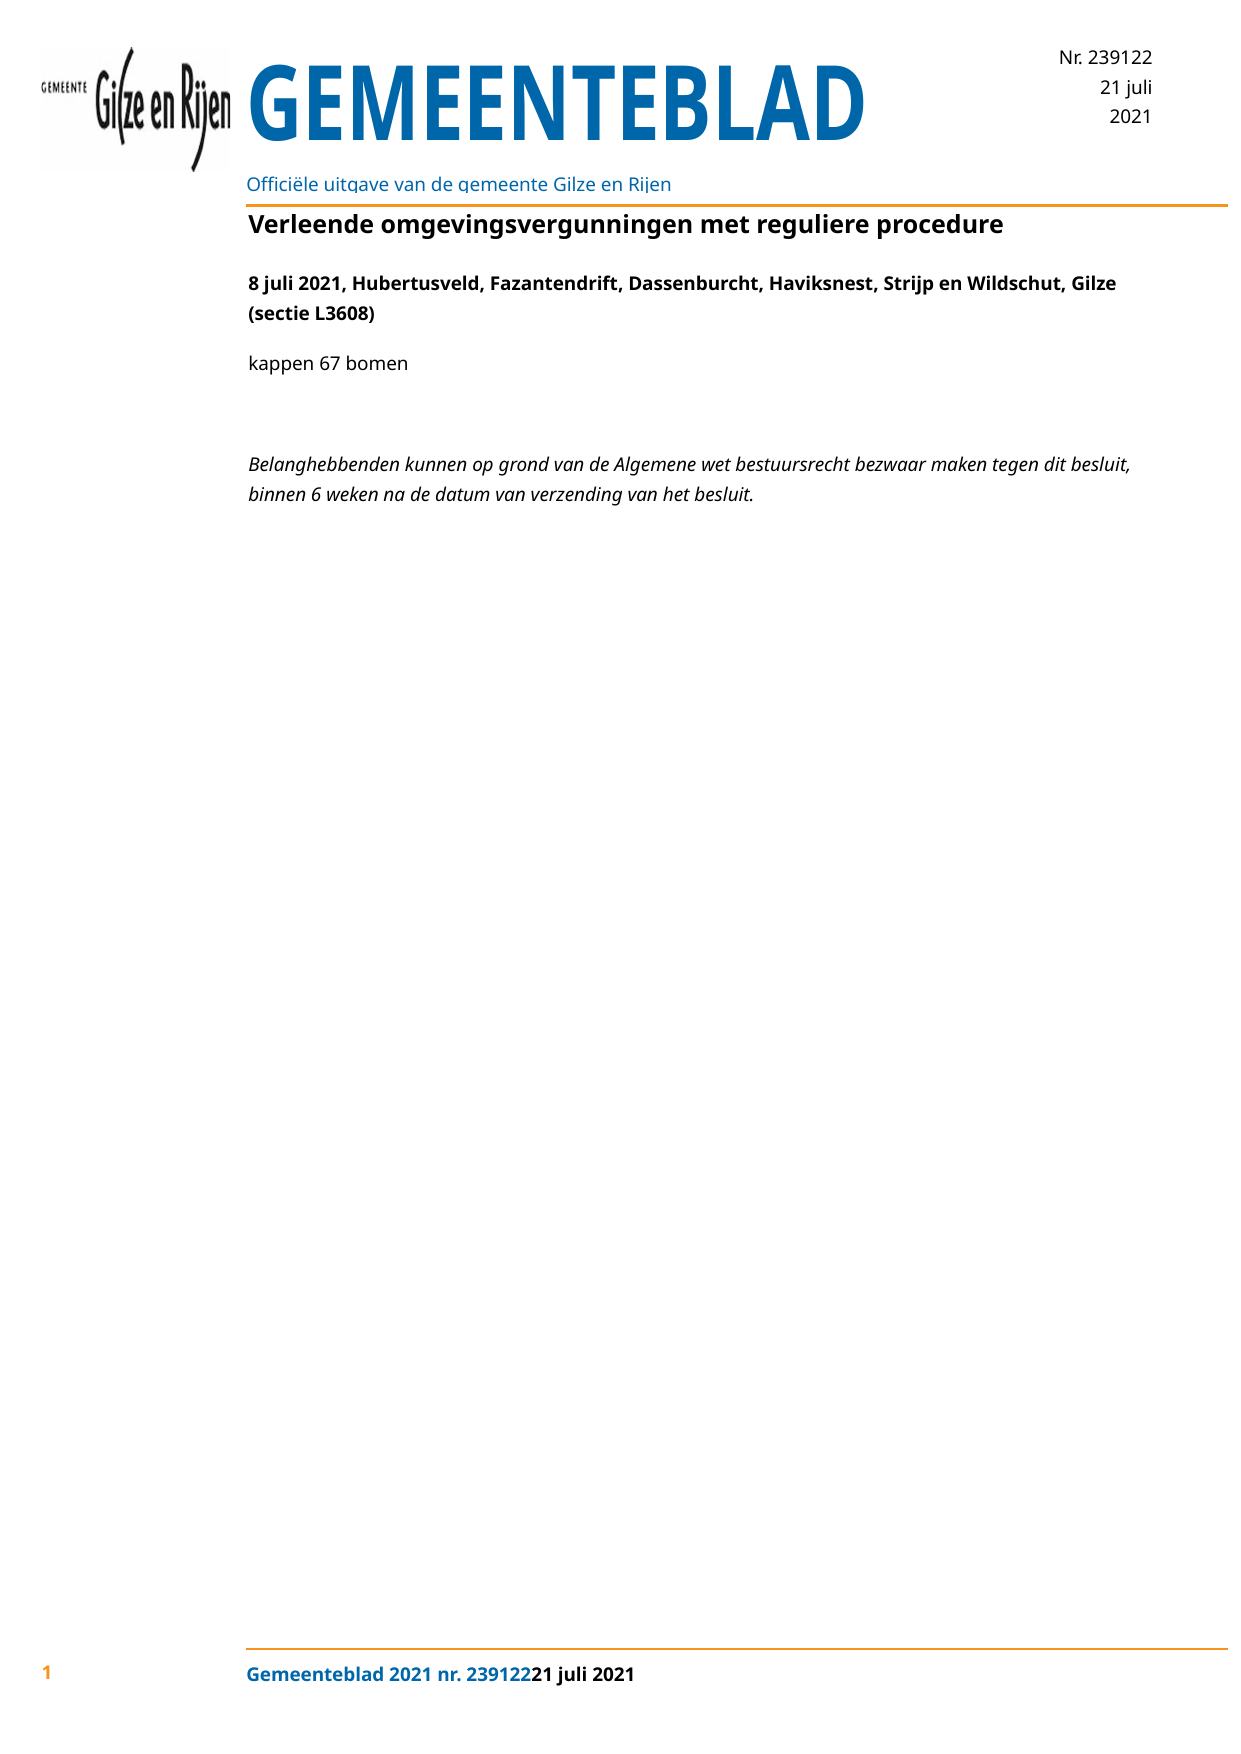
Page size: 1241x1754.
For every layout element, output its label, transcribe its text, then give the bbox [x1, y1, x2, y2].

text Belanghebbenden kunnen op grond van de Algemene wet bestuursrecht bezwaar maken tegen dit besluit, binnen 6 weken na de datum van verzending van het besluit. [248, 451, 1152, 506]
text kappen 67 bomen [248, 350, 1152, 376]
text Verleende omgevingsvergunningen met reguliere procedure [248, 207, 1152, 241]
text 8 juli 2021, Hubertusveld, Fazantendrift, Dassenburcht, Haviksnest, Strijp en Wildschut, Gilze (sectie L3608) [248, 270, 1152, 326]
picture [41, 47, 231, 172]
